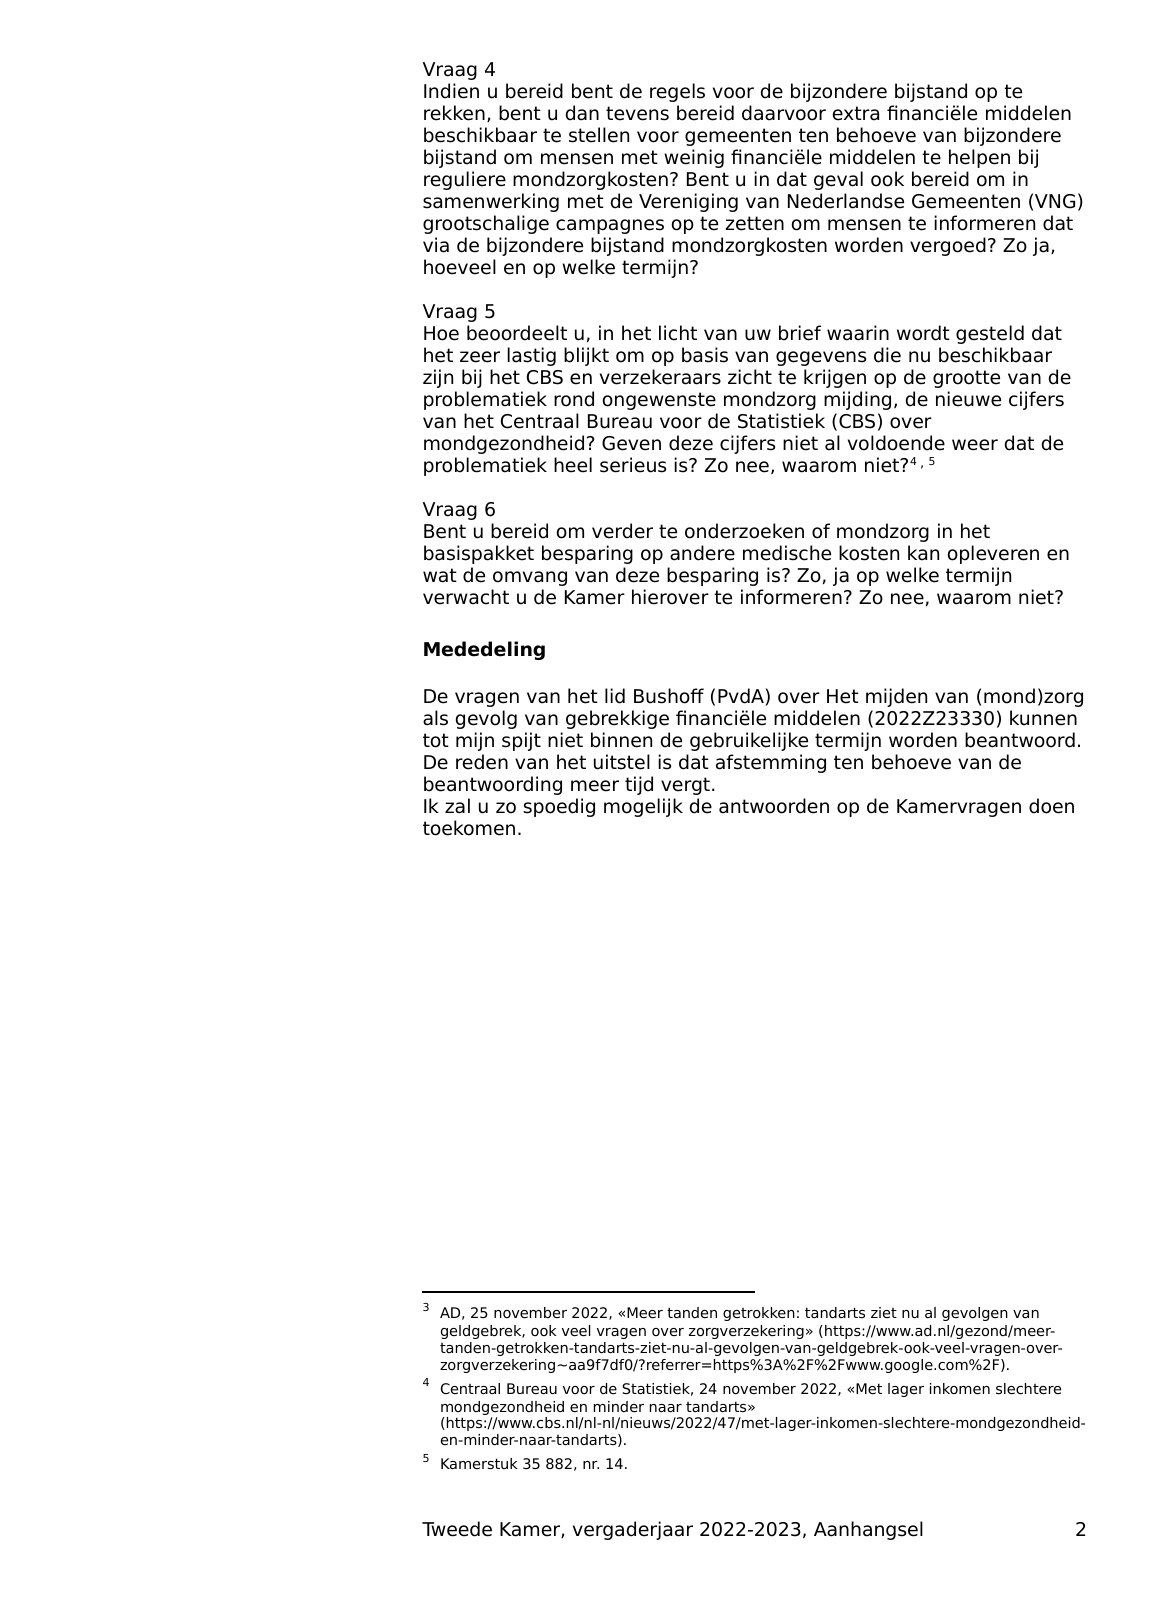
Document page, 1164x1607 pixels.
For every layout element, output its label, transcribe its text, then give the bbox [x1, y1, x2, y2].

text Ik zal u zo spoedig mogelijk de antwoorden op de Kamervragen doen toekomen. [422, 796, 1087, 840]
text Indien u bereid bent de regels voor de bijzondere bijstand op te rekken, bent u dan tevens bereid daarvoor extra financiële middelen beschikbaar te stellen voor gemeenten ten behoeve van bijzondere bijstand om mensen met weinig financiële middelen te helpen bij reguliere mondzorgkosten? Bent u in dat geval ook bereid om in samenwerking met de Vereniging van Nederlandse Gemeenten (VNG) grootschalige campagnes op te zetten om mensen te informeren dat via de bijzondere bijstand mondzorgkosten worden vergoed? Zo ja, hoeveel en op welke termijn? [422, 81, 1087, 279]
text Hoe beoordeelt u, in het licht van uw brief waarin wordt gesteld dat het zeer lastig blijkt om op basis van gegevens die nu beschikbaar zijn bij het CBS en verzekeraars zicht te krijgen op de grootte van de problematiek rond ongewenste mondzorg mijding, de nieuwe cijfers van het Centraal Bureau voor de Statistiek (CBS) over mondgezondheid? Geven deze cijfers niet al voldoende weer dat de problematiek heel serieus is? Zo nee, waarom niet?, [422, 323, 1087, 477]
text AD, 25 november 2022, «Meer tanden getrokken: tandarts ziet nu al gevolgen van geldgebrek, ook veel vragen over zorgverzekering» (https://www.ad.nl/gezond/meer-tanden-getrokken-tandarts-ziet-nu-al-gevolgen-van-geldgebrek-ook-veel-vragen-over-zorgverzekering~aa9f7df0/?referrer=https%3A%2F%2Fwww.google.com%2F). [422, 1301, 1087, 1374]
text Vraag 6 [422, 499, 1087, 521]
text Vraag 5 [422, 301, 1087, 323]
text Vraag 4 [422, 59, 1087, 81]
text De reden van het uitstel is dat afstemming ten behoeve van de beantwoording meer tijd vergt. [422, 752, 1087, 796]
text De vragen van het lid Bushoff (PvdA) over Het mijden van (mond)zorg als gevolg van gebrekkige financiële middelen (2022Z23330) kunnen tot mijn spijt niet binnen de gebruikelijke termijn worden beantwoord. [422, 686, 1087, 752]
text Bent u bereid om verder te onderzoeken of mondzorg in het basispakket besparing op andere medische kosten kan opleveren en wat de omvang van deze besparing is? Zo, ja op welke termijn verwacht u de Kamer hierover te informeren? Zo nee, waarom niet? [422, 521, 1087, 609]
text Centraal Bureau voor de Statistiek, 24 november 2022, «Met lager inkomen slechtere mondgezondheid en minder naar tandarts» (https://www.cbs.nl/nl-nl/nieuws/2022/47/met-lager-inkomen-slechtere-mondgezondheid-en-minder-naar-tandarts). [422, 1377, 1087, 1449]
subtitle Mededeling [422, 639, 1087, 661]
text Kamerstuk 35 882, nr. 14. [422, 1452, 1087, 1474]
